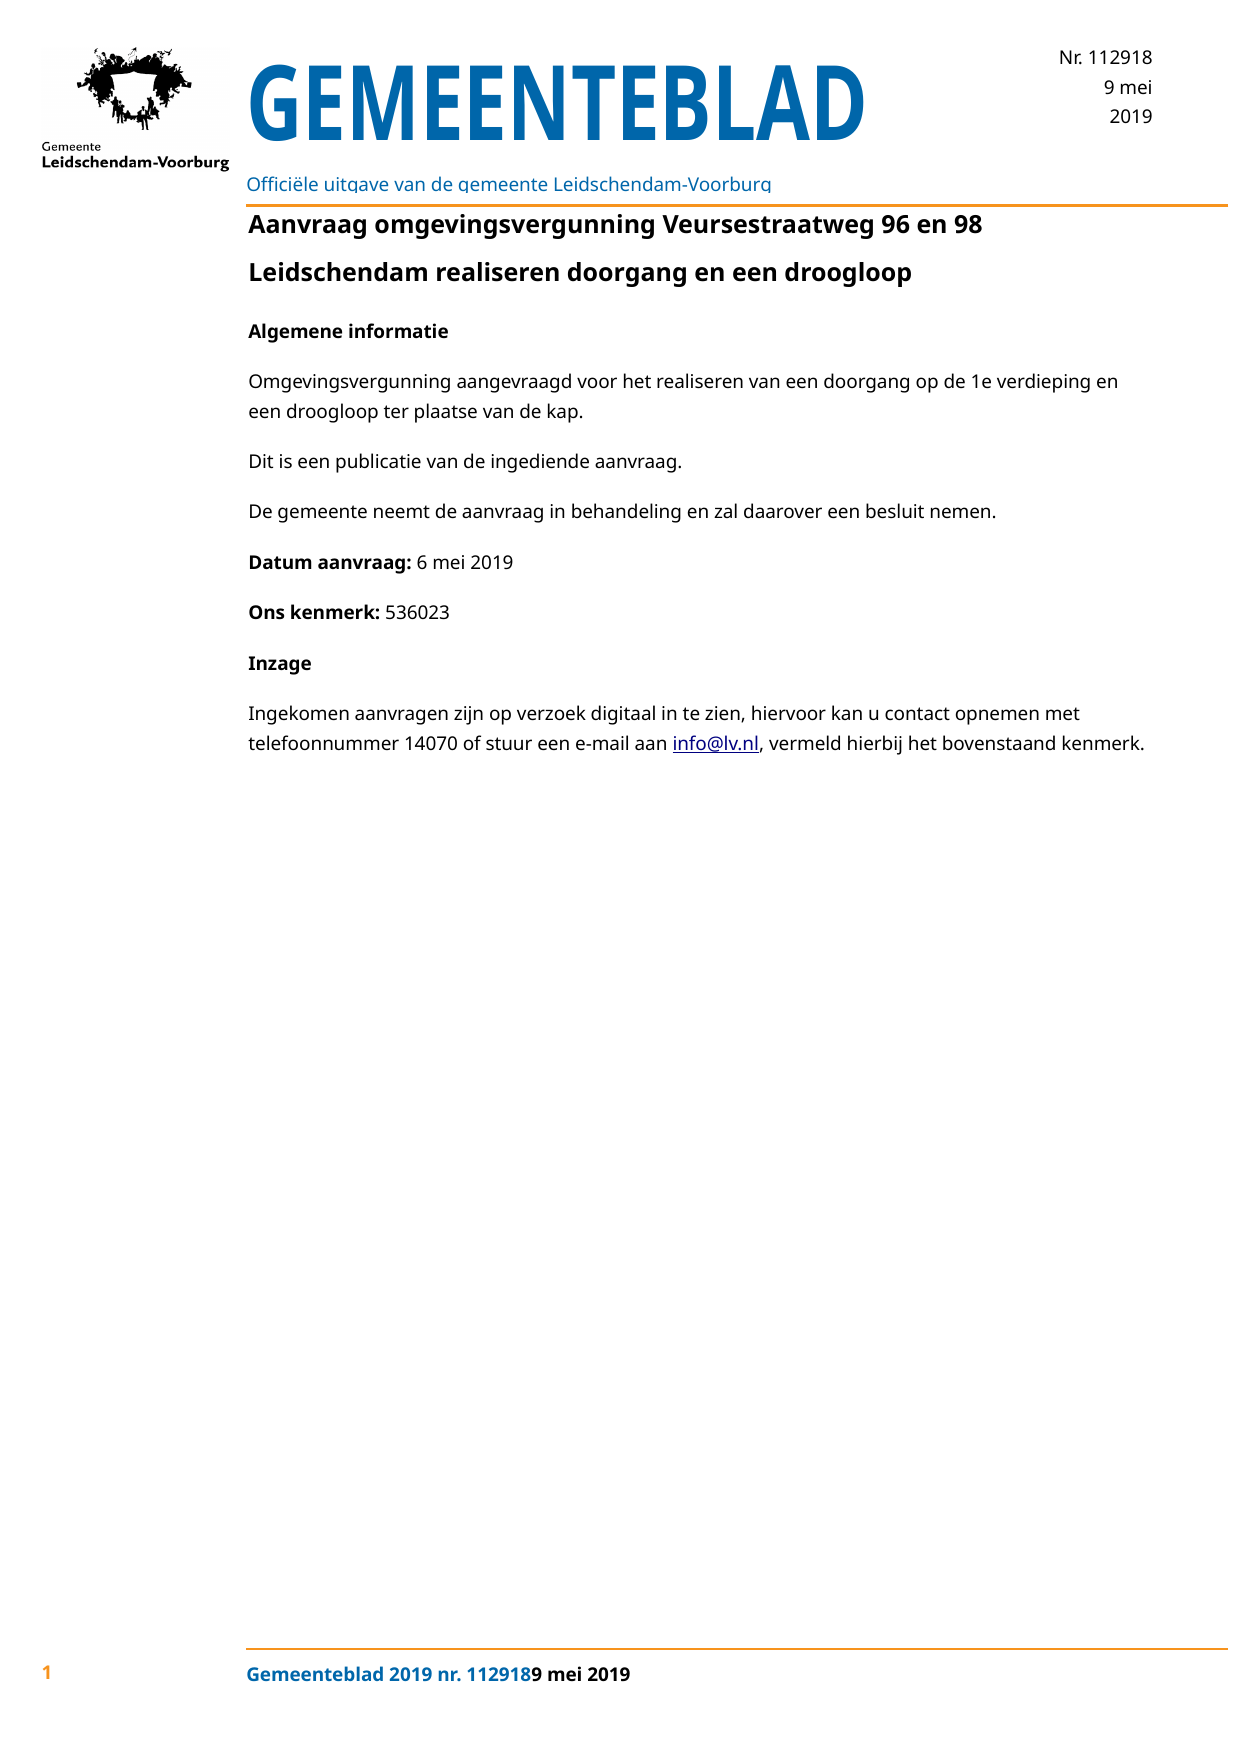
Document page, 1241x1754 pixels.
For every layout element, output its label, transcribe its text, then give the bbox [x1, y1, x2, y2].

text Ons kenmerk: 536023 [248, 599, 1152, 625]
text Datum aanvraag: 6 mei 2019 [248, 549, 1152, 575]
text Ingekomen aanvragen zijn op verzoek digitaal in te zien, hiervoor kan u contact opnemen met telefoonnummer 14070 of stuur een e-mail aan info@lv.nl, vermeld hierbij het bovenstaand kenmerk. [248, 700, 1152, 756]
text Aanvraag omgevingsvergunning Veursestraatweg 96 en 98 Leidschendam realiseren doorgang en een droogloop [248, 207, 1152, 288]
picture [41, 47, 231, 172]
text Dit is een publicatie van de ingediende aanvraag. [248, 448, 1152, 474]
text Inzage [248, 650, 1152, 676]
text Algemene informatie [248, 318, 1152, 344]
text Omgevingsvergunning aangevraagd voor het realiseren van een doorgang op de 1e verdieping en een droogloop ter plaatse van de kap. [248, 368, 1152, 424]
text De gemeente neemt de aanvraag in behandeling en zal daarover een besluit nemen. [248, 499, 1152, 524]
